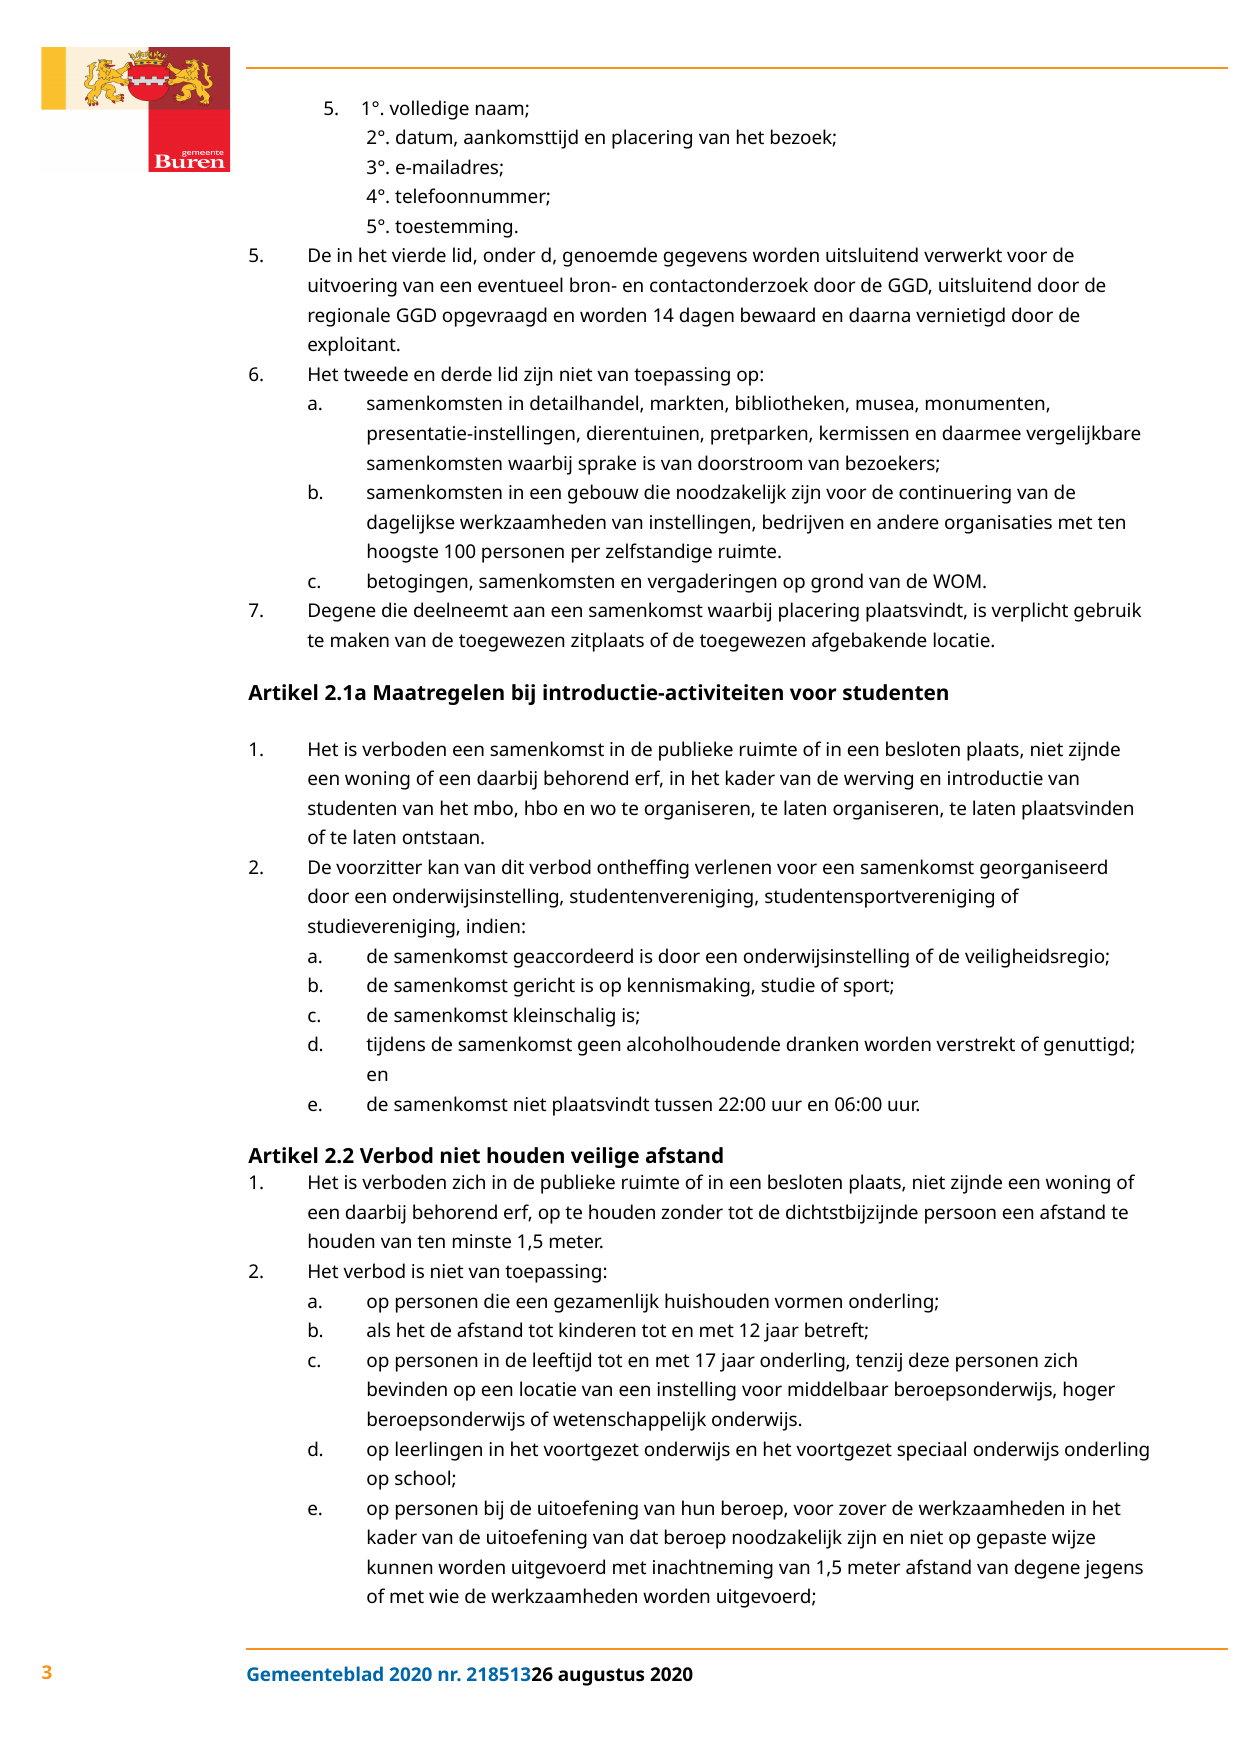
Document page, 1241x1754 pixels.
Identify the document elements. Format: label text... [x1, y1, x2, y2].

list op personen die een gezamenlijk huishouden vormen onderling; [307, 1288, 1152, 1314]
list De in het vierde lid, onder d, genoemde gegevens worden uitsluitend verwerkt voor de uitvoering van een eventueel bron- en contactonderzoek door de GGD, uitsluitend door de regionale GGD opgevraagd en worden 14 dagen bewaard en daarna vernietigd door de exploitant. [248, 243, 1152, 357]
list de samenkomst geaccordeerd is door een onderwijsinstelling of de veiligheidsregio; [307, 943, 1152, 968]
list op leerlingen in het voortgezet onderwijs en het voortgezet speciaal onderwijs onderling op school; [307, 1436, 1152, 1491]
list 2°. datum, aankomsttijd en placering van het bezoek; [307, 124, 1152, 150]
list Degene die deelneemt aan een samenkomst waarbij placering plaatsvindt, is verplicht gebruik te maken van de toegewezen zitplaats of de toegewezen afgebakende locatie. [248, 598, 1152, 653]
list als het de afstand tot kinderen tot en met 12 jaar betreft; [307, 1317, 1152, 1343]
list Het tweede en derde lid zijn niet van toepassing op: [248, 361, 1152, 387]
list de samenkomst kleinschalig is; [307, 1002, 1152, 1028]
list 3°. e-mailadres; [307, 154, 1152, 180]
list 4°. telefoonnummer; [307, 183, 1152, 209]
text Artikel 2.1a Maatregelen bij introductie-activiteiten voor studenten [248, 678, 1152, 706]
list de samenkomst niet plaatsvindt tussen 22:00 uur en 06:00 uur. [307, 1091, 1152, 1116]
list 1°. volledige naam; [323, 95, 1152, 121]
list samenkomsten in detailhandel, markten, bibliotheken, musea, monumenten, presentatie-instellingen, dierentuinen, pretparken, kermissen en daarmee vergelijkbare samenkomsten waarbij sprake is van doorstroom van bezoekers; [307, 391, 1152, 476]
list op personen in de leeftijd tot en met 17 jaar onderling, tenzij deze personen zich bevinden op een locatie van een instelling voor middelbaar beroepsonderwijs, hoger beroepsonderwijs of wetenschappelijk onderwijs. [307, 1347, 1152, 1432]
list De voorzitter kan van dit verbod ontheffing verlenen voor een samenkomst georganiseerd door een onderwijsinstelling, studentenvereniging, studentensportvereniging of studievereniging, indien: [248, 854, 1152, 939]
text Artikel 2.2 Verbod niet houden veilige afstand [248, 1141, 1152, 1169]
list Het is verboden een samenkomst in de publieke ruimte of in een besloten plaats, niet zijnde een woning of een daarbij behorend erf, in het kader van de werving en introductie van studenten van het mbo, hbo en wo te organiseren, te laten organiseren, te laten plaatsvinden of te laten ontstaan. [248, 736, 1152, 850]
list Het verbod is niet van toepassing: [248, 1258, 1152, 1284]
list betogingen, samenkomsten en vergaderingen op grond van de WOM. [307, 568, 1152, 594]
list samenkomsten in een gebouw die noodzakelijk zijn voor de continuering van de dagelijkse werkzaamheden van instellingen, bedrijven en andere organisaties met ten hoogste 100 personen per zelfstandige ruimte. [307, 479, 1152, 564]
picture [41, 47, 231, 172]
list op personen bij de uitoefening van hun beroep, voor zover de werkzaamheden in het kader van de uitoefening van dat beroep noodzakelijk zijn en niet op gepaste wijze kunnen worden uitgevoerd met inachtneming van 1,5 meter afstand van degene jegens of met wie de werkzaamheden worden uitgevoerd; [307, 1495, 1152, 1609]
list Het is verboden zich in de publieke ruimte of in een besloten plaats, niet zijnde een woning of een daarbij behorend erf, op te houden zonder tot de dichtstbijzijnde persoon een afstand te houden van ten minste 1,5 meter. [248, 1169, 1152, 1254]
list 5°. toestemming. [307, 213, 1152, 239]
list tijdens de samenkomst geen alcoholhoudende dranken worden verstrekt of genuttigd; en [307, 1032, 1152, 1087]
list de samenkomst gericht is op kennismaking, studie of sport; [307, 972, 1152, 998]
